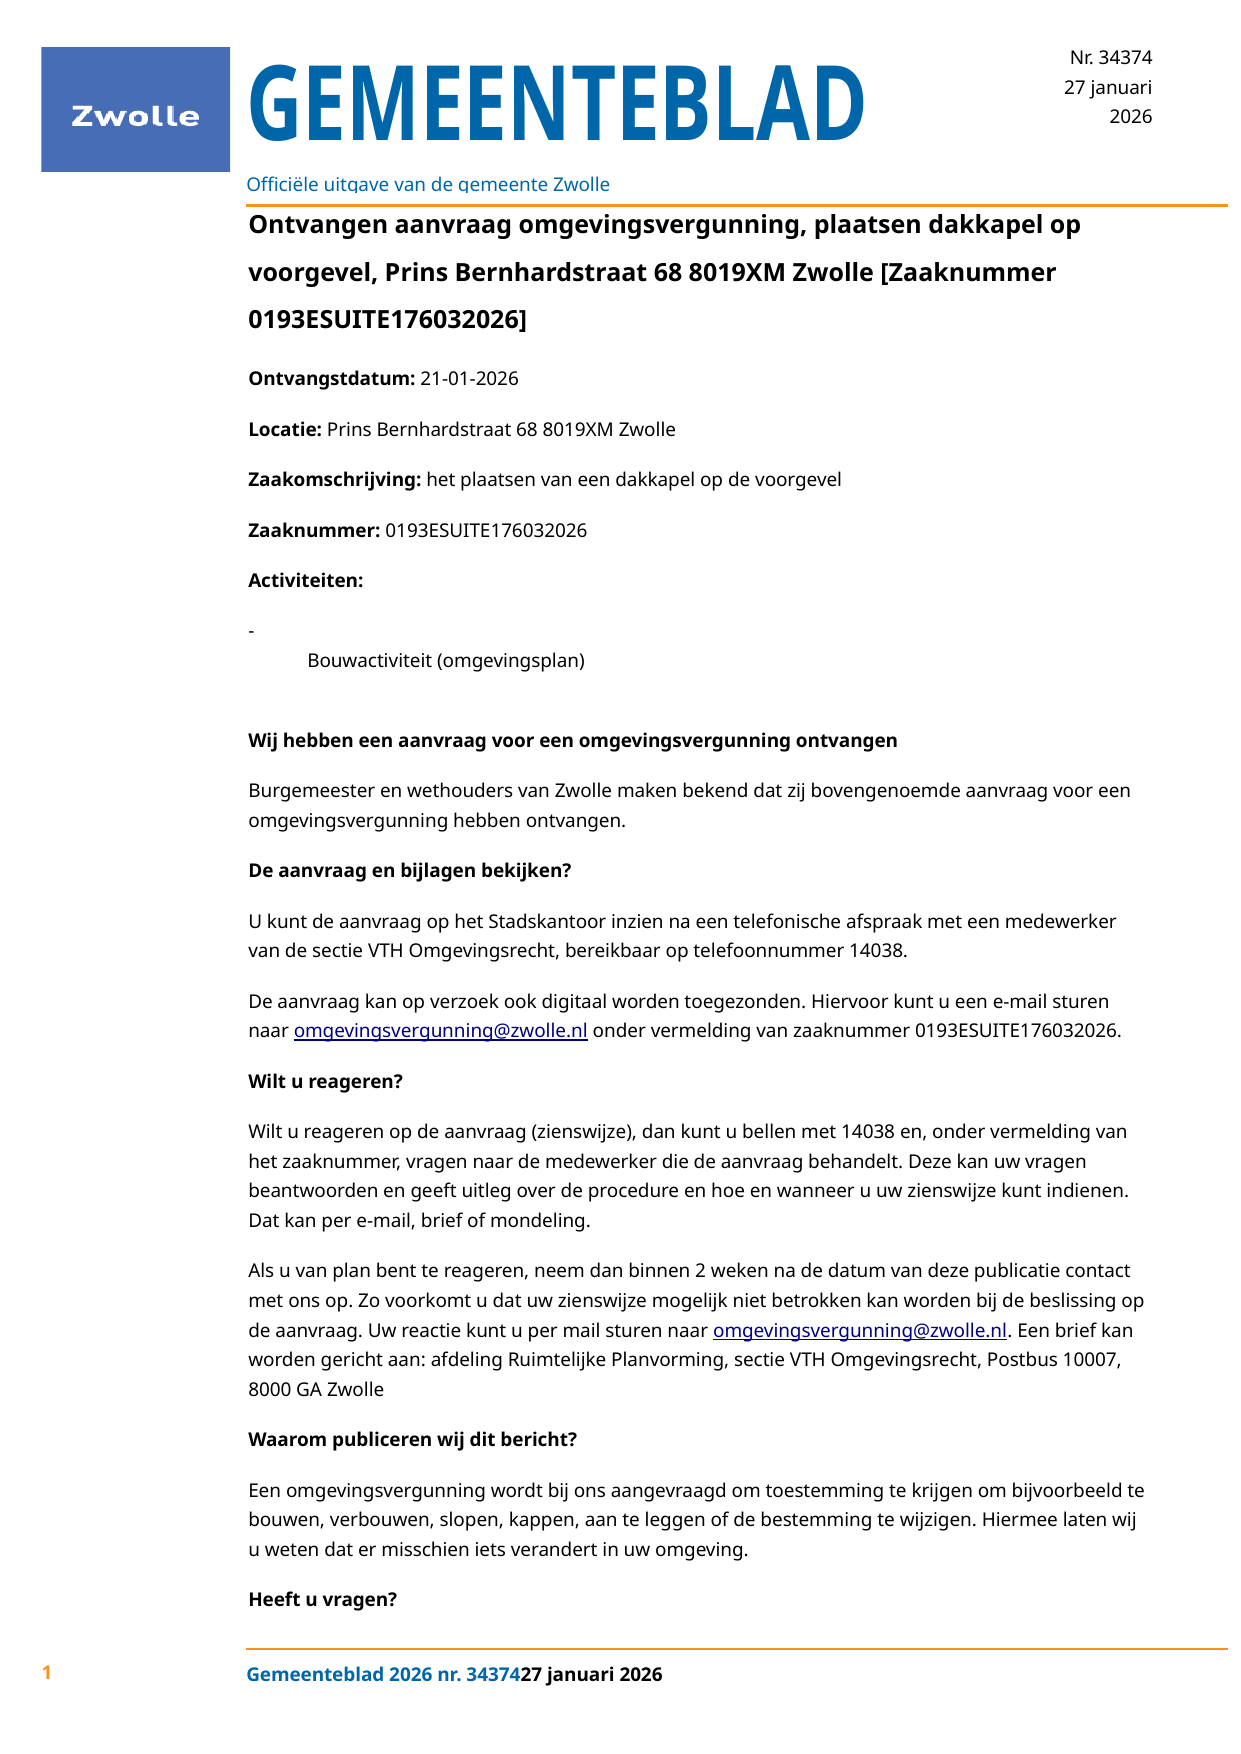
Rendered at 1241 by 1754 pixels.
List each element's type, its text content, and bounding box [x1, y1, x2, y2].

text Als u van plan bent te reageren, neem dan binnen 2 weken na de datum van deze publicatie contact met ons op. Zo voorkomt u dat uw zienswijze mogelijk niet betrokken kan worden bij de beslissing op de aanvraag. Uw reactie kunt u per mail sturen naar omgevingsvergunning@zwolle.nl. Een brief kan worden gericht aan: afdeling Ruimtelijke Planvorming, sectie VTH Omgevingsrecht, Postbus 10007, 8000 GA Zwolle [248, 1258, 1152, 1402]
list Bouwactiviteit (omgevingsplan) [248, 647, 1152, 673]
text Wij hebben een aanvraag voor een omgevingsvergunning ontvangen [248, 727, 1152, 753]
text Activiteiten: [248, 567, 1152, 593]
text Burgemeester en wethouders van Zwolle maken bekend dat zij bovengenoemde aanvraag voor een omgevingsvergunning hebben ontvangen. [248, 778, 1152, 833]
text Wilt u reageren? [248, 1068, 1152, 1094]
text Ontvangen aanvraag omgevingsvergunning, plaatsen dakkapel op voorgevel, Prins Bernhardstraat 68 8019XM Zwolle [Zaaknummer 0193ESUITE176032026] [248, 207, 1152, 336]
text Heeft u vragen? [248, 1586, 1152, 1612]
picture [41, 47, 231, 172]
text De aanvraag en bijlagen bekijken? [248, 858, 1152, 883]
text De aanvraag kan op verzoek ook digitaal worden toegezonden. Hiervoor kunt u een e-mail sturen naar omgevingsvergunning@zwolle.nl onder vermelding van zaaknummer 0193ESUITE176032026. [248, 988, 1152, 1043]
text Zaaknummer: 0193ESUITE176032026 [248, 517, 1152, 542]
text U kunt de aanvraag op het Stadskantoor inzien na een telefonische afspraak met een medewerker van de sectie VTH Omgevingsrecht, bereikbaar op telefoonnummer 14038. [248, 908, 1152, 963]
text Zaakomschrijving: het plaatsen van een dakkapel op de voorgevel [248, 466, 1152, 492]
text Ontvangstdatum: 21-01-2026 [248, 366, 1152, 391]
text Waarom publiceren wij dit bericht? [248, 1426, 1152, 1452]
text Een omgevingsvergunning wordt bij ons aangevraagd om toestemming te krijgen om bijvoorbeeld te bouwen, verbouwen, slopen, kappen, aan te leggen of de bestemming te wijzigen. Hiermee laten wij u weten dat er misschien iets verandert in uw omgeving. [248, 1477, 1152, 1562]
text Locatie: Prins Bernhardstraat 68 8019XM Zwolle [248, 416, 1152, 442]
text Wilt u reageren op de aanvraag (zienswijze), dan kunt u bellen met 14038 en, onder vermelding van het zaaknummer, vragen naar de medewerker die de aanvraag behandelt. Deze kan uw vragen beantwoorden en geeft uitleg over de procedure en hoe en wanneer u uw zienswijze kunt indienen. Dat kan per e-mail, brief of mondeling. [248, 1118, 1152, 1233]
